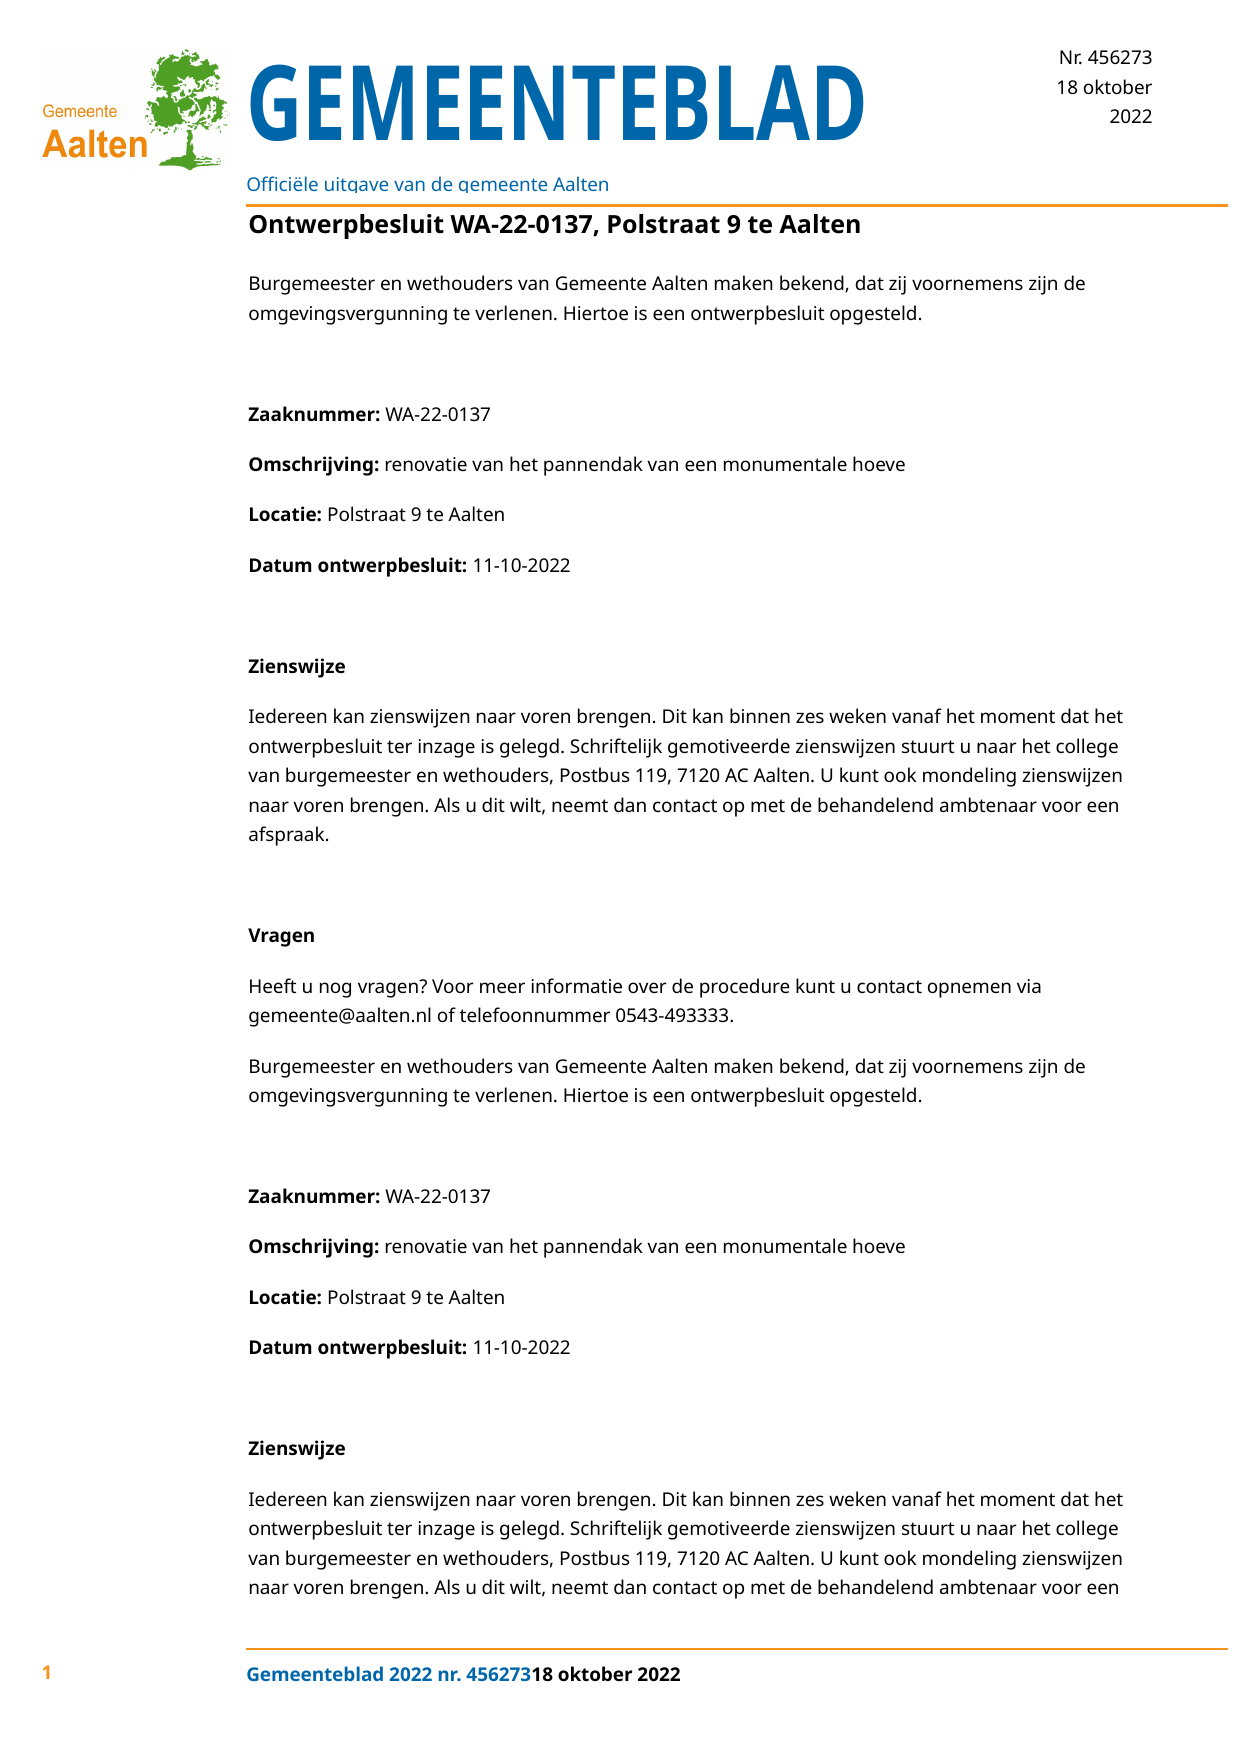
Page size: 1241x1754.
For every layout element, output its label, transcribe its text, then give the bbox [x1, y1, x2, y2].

text Zienswijze [248, 653, 1152, 678]
text Burgemeester en wethouders van Gemeente Aalten maken bekend, dat zij voornemens zijn de omgevingsvergunning te verlenen. Hiertoe is een ontwerpbesluit opgesteld. [248, 270, 1152, 326]
text Iedereen kan zienswijzen naar voren brengen. Dit kan binnen zes weken vanaf het moment dat het ontwerpbesluit ter inzage is gelegd. Schriftelijk gemotiveerde zienswijzen stuurt u naar het college van burgemeester en wethouders, Postbus 119, 7120 AC Aalten. U kunt ook mondeling zienswijzen naar voren brengen. Als u dit wilt, neemt dan contact op met de behandelend ambtenaar voor een afspraak. [248, 703, 1152, 847]
text Datum ontwerpbesluit: 11-10-2022 [248, 552, 1152, 578]
text Heeft u nog vragen? Voor meer informatie over de procedure kunt u contact opnemen via gemeente@aalten.nl of telefoonnummer 0543-493333. [248, 973, 1152, 1028]
text Iedereen kan zienswijzen naar voren brengen. Dit kan binnen zes weken vanaf het moment dat het ontwerpbesluit ter inzage is gelegd. Schriftelijk gemotiveerde zienswijzen stuurt u naar het college van burgemeester en wethouders, Postbus 119, 7120 AC Aalten. U kunt ook mondeling zienswijzen naar voren brengen. Als u dit wilt, neemt dan contact op met de behandelend ambtenaar voor een [248, 1486, 1152, 1600]
text Zaaknummer: WA-22-0137 [248, 401, 1152, 426]
text Locatie: Polstraat 9 te Aalten [248, 1284, 1152, 1310]
text Omschrijving: renovatie van het pannendak van een monumentale hoeve [248, 1234, 1152, 1259]
text Locatie: Polstraat 9 te Aalten [248, 502, 1152, 527]
text Ontwerpbesluit WA-22-0137, Polstraat 9 te Aalten [248, 207, 1152, 241]
text Burgemeester en wethouders van Gemeente Aalten maken bekend, dat zij voornemens zijn de omgevingsvergunning te verlenen. Hiertoe is een ontwerpbesluit opgesteld. [248, 1053, 1152, 1108]
text Zaaknummer: WA-22-0137 [248, 1183, 1152, 1209]
text Vragen [248, 922, 1152, 948]
picture [41, 47, 231, 172]
text Zienswijze [248, 1435, 1152, 1461]
text Omschrijving: renovatie van het pannendak van een monumentale hoeve [248, 451, 1152, 477]
text Datum ontwerpbesluit: 11-10-2022 [248, 1334, 1152, 1360]
